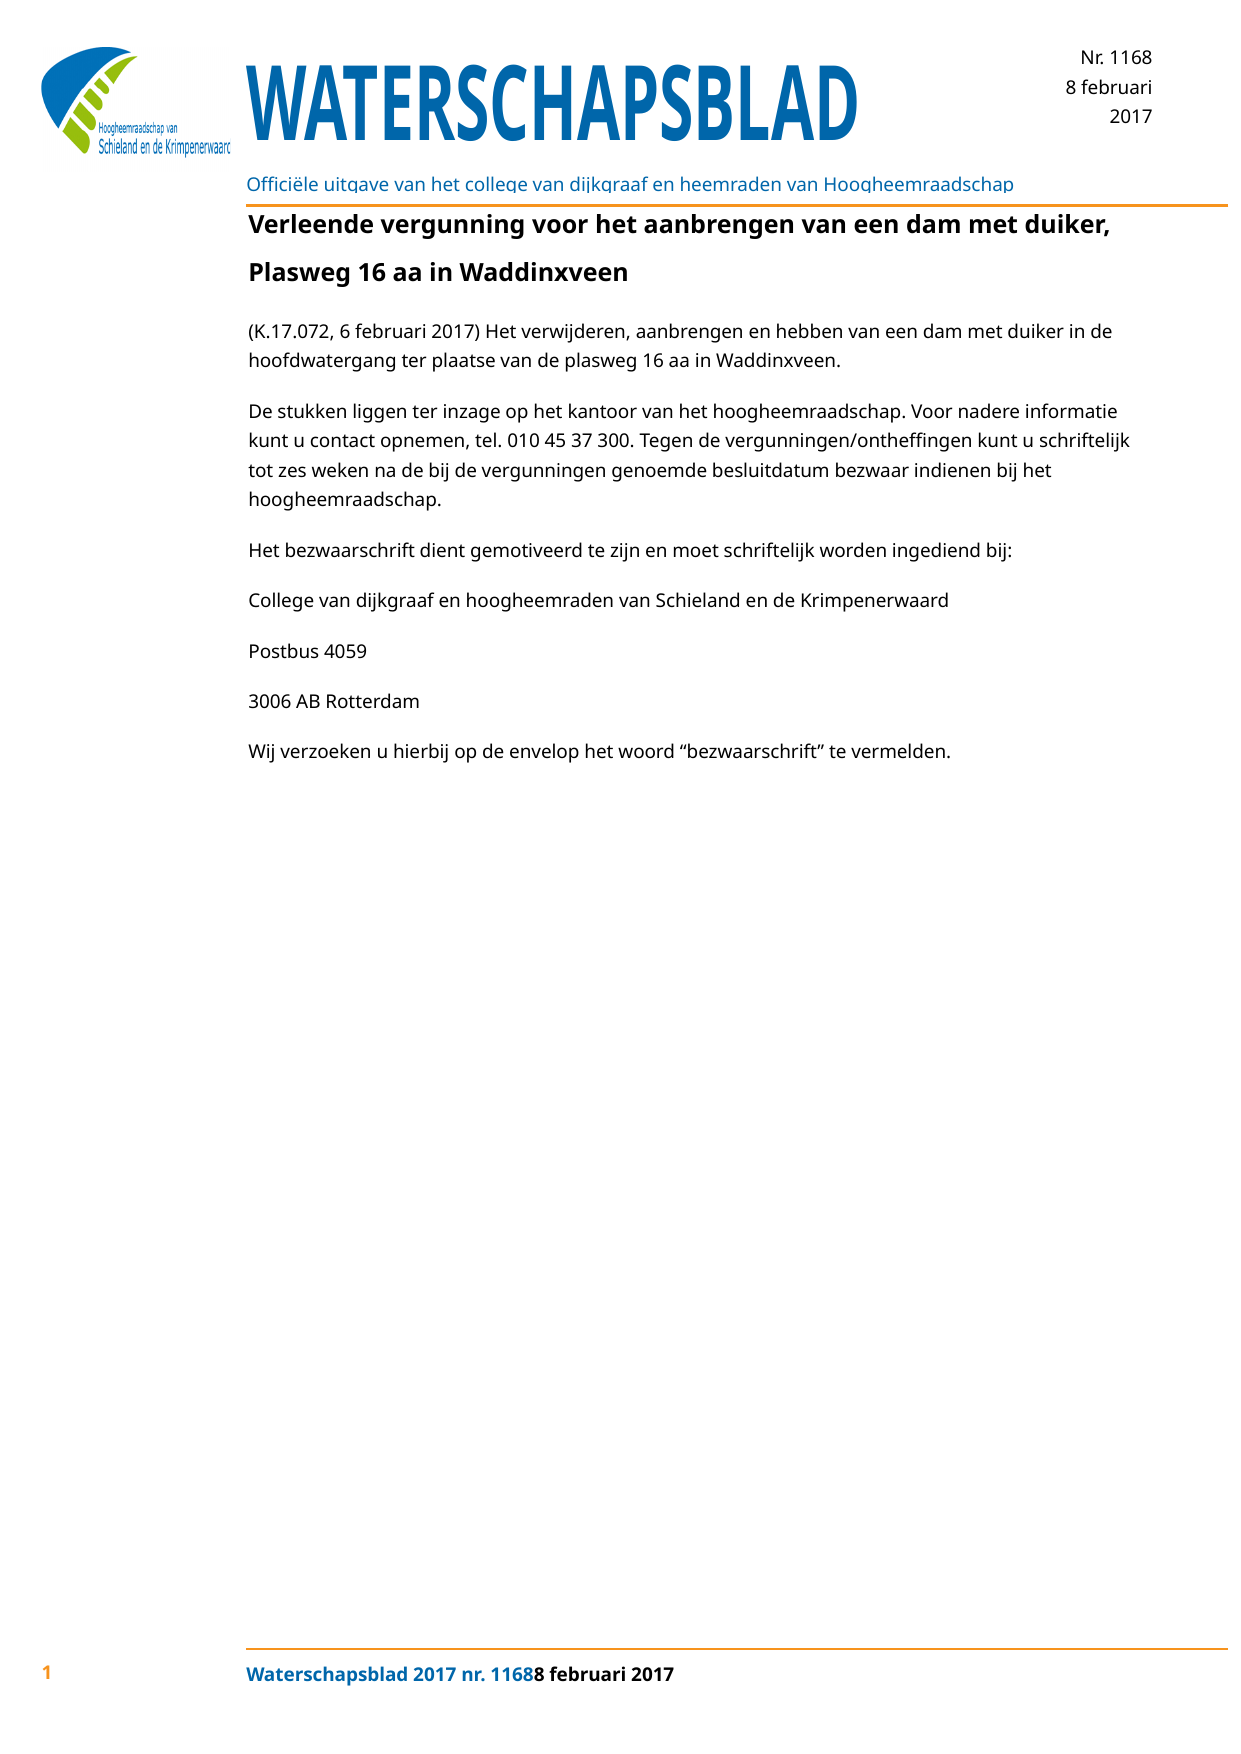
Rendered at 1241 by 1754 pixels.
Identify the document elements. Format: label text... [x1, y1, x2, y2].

text Postbus 4059 [248, 638, 1152, 664]
text Het bezwaarschrift dient gemotiveerd te zijn en moet schriftelijk worden ingediend bij: [248, 537, 1152, 563]
text College van dijkgraaf en hoogheemraden van Schieland en de Krimpenerwaard [248, 587, 1152, 613]
text Wij verzoeken u hierbij op de envelop het woord “bezwaarschrift” te vermelden. [248, 739, 1152, 764]
text Verleende vergunning voor het aanbrengen van een dam met duiker, Plasweg 16 aa in Waddinxveen [248, 207, 1152, 288]
text De stukken liggen ter inzage op het kantoor van het hoogheemraadschap. Voor nadere informatie kunt u contact opnemen, tel. 010 45 37 300. Tegen de vergunningen/ontheffingen kunt u schriftelijk tot zes weken na de bij de vergunningen genoemde besluitdatum bezwaar indienen bij het hoogheemraadschap. [248, 398, 1152, 512]
picture [41, 47, 231, 172]
text 3006 AB Rotterdam [248, 688, 1152, 714]
text (K.17.072, 6 februari 2017) Het verwijderen, aanbrengen en hebben van een dam met duiker in de hoofdwatergang ter plaatse van de plasweg 16 aa in Waddinxveen. [248, 318, 1152, 373]
